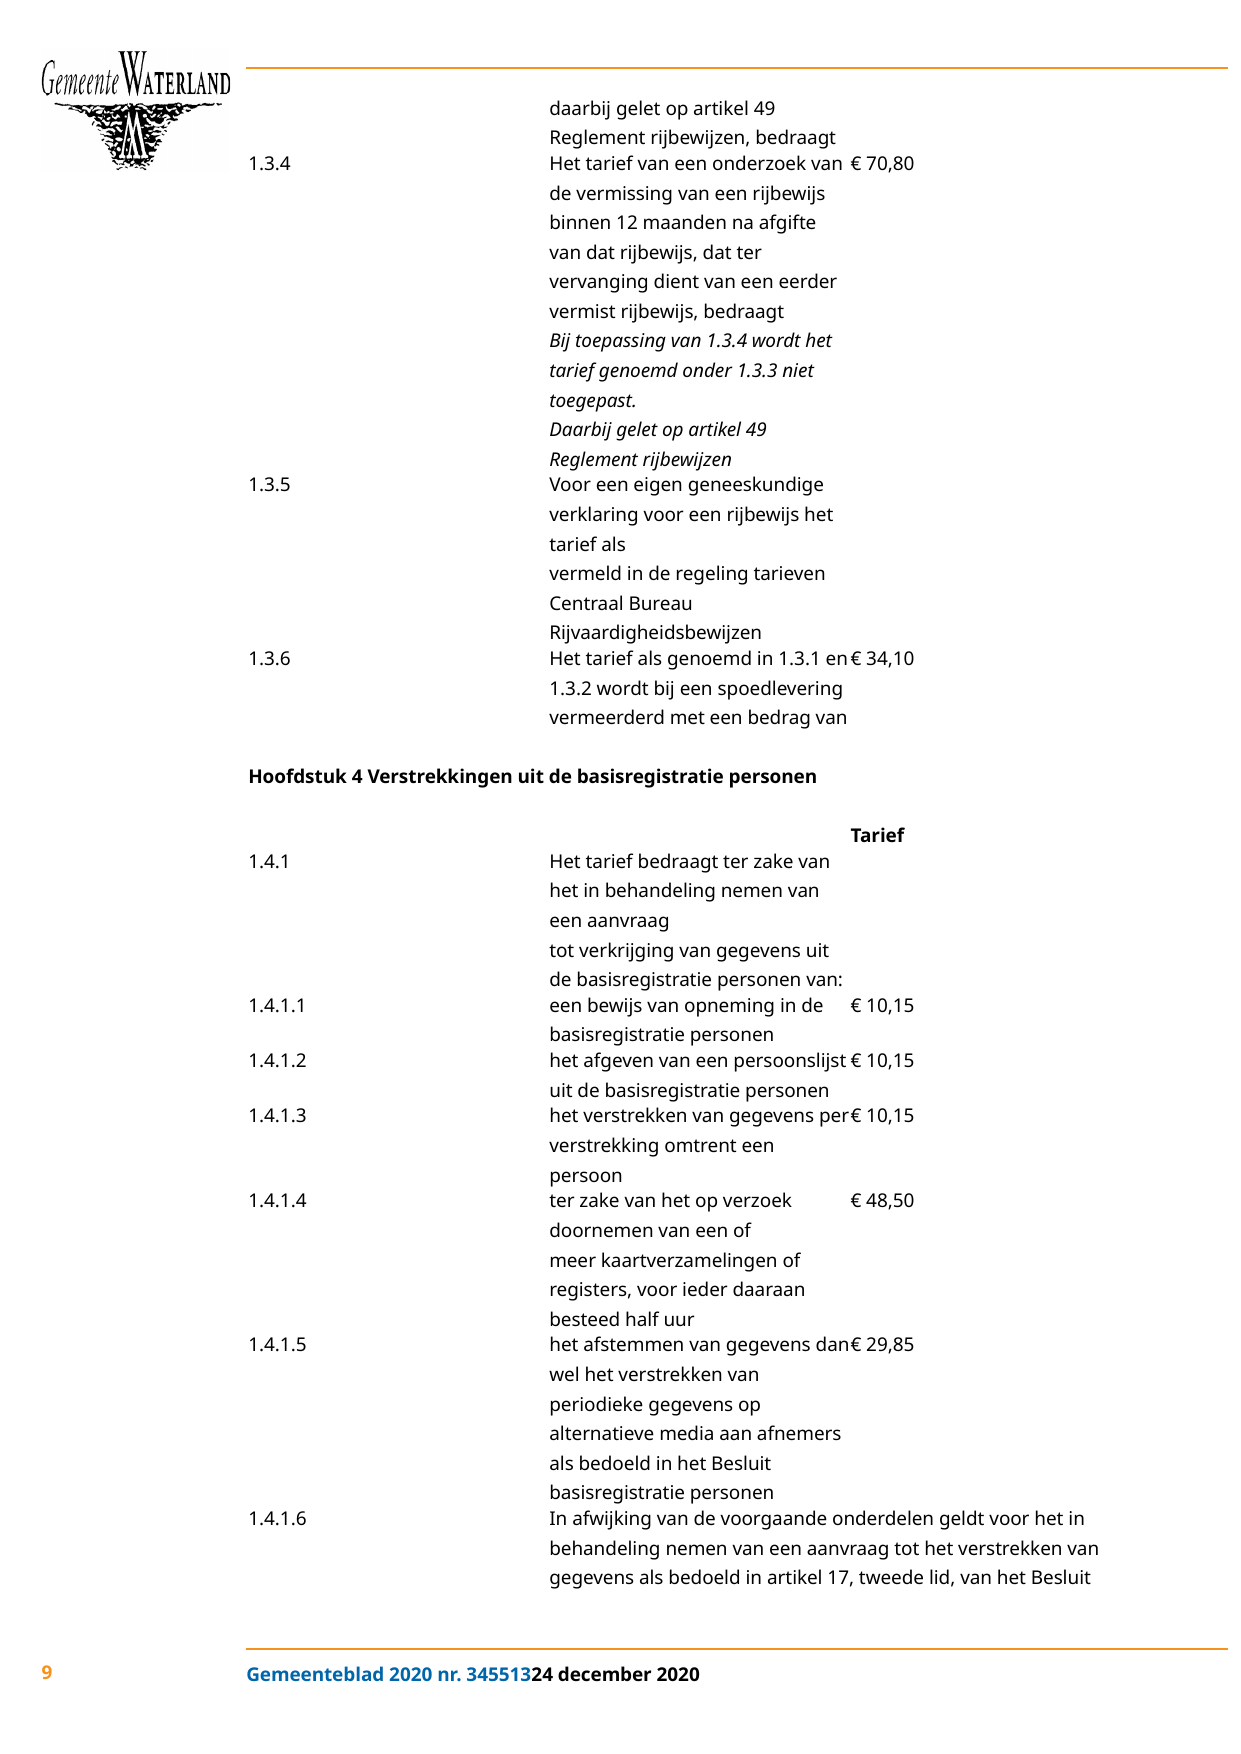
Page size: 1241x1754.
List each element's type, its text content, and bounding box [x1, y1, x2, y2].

table_header Tarief [850, 822, 1152, 848]
table_cell 1.3.5 [248, 472, 549, 645]
table_cell € 10,15 [850, 992, 1152, 1047]
text Hoofdstuk 4 Verstrekkingen uit de basisregistratie personen [248, 763, 1152, 789]
table_cell 1.4.1 [248, 848, 549, 992]
table_cell € 70,80 [850, 150, 1152, 472]
picture [41, 47, 231, 172]
table_cell het afgeven van een persoonslijst uit de basisregistratie personen [549, 1048, 850, 1103]
table_cell In afwijking van de voorgaande onderdelen geldt voor het in behandeling nemen van een aanvraag tot het verstrekken van gegevens als bedoeld in artikel 17, tweede lid, van het Besluit [549, 1505, 1152, 1590]
table_cell Voor een eigen geneeskundige verklaring voor een rijbewijs het tarief als vermeld in de regeling tarieven Centraal Bureau Rijvaardigheidsbewijzen [549, 472, 850, 645]
table_cell Het tarief bedraagt ter zake van het in behandeling nemen van een aanvraag tot verkrijging van gegevens uit de basisregistratie personen van: [549, 848, 850, 992]
table_cell het afstemmen van gegevens dan wel het verstrekken van periodieke gegevens op alternatieve media aan afnemers als bedoeld in het Besluit basisregistratie personen [549, 1332, 850, 1505]
table_cell € 10,15 [850, 1048, 1152, 1103]
table_cell [248, 95, 549, 150]
table_cell 1.4.1.2 [248, 1048, 549, 1103]
table_cell 1.3.4 [248, 150, 549, 472]
table_cell daarbij gelet op artikel 49 Reglement rijbewijzen, bedraagt [549, 95, 850, 150]
table_cell € 10,15 [850, 1103, 1152, 1188]
table_cell 1.4.1.6 [248, 1505, 549, 1590]
table_cell een bewijs van opneming in de basisregistratie personen [549, 992, 850, 1047]
table_cell [850, 848, 1152, 992]
table_cell 1.3.6 [248, 645, 549, 730]
table_cell € 34,10 [850, 645, 1152, 730]
table_header [248, 822, 850, 848]
table_cell Het tarief van een onderzoek van de vermissing van een rijbewijs binnen 12 maanden na afgifte van dat rijbewijs, dat ter vervanging dient van een eerder vermist rijbewijs, bedraagt Bij toepassing van 1.3.4 wordt het tarief genoemd onder 1.3.3 niet toegepast. Daarbij gelet op artikel 49 Reglement rijbewijzen [549, 150, 850, 472]
table_cell [850, 95, 1152, 150]
table_cell het verstrekken van gegevens per verstrekking omtrent een persoon [549, 1103, 850, 1188]
table_cell € 48,50 [850, 1188, 1152, 1332]
table_cell 1.4.1.4 [248, 1188, 549, 1332]
table_cell [850, 472, 1152, 645]
table_cell 1.4.1.5 [248, 1332, 549, 1505]
table_cell Het tarief als genoemd in 1.3.1 en 1.3.2 wordt bij een spoedlevering vermeerderd met een bedrag van [549, 645, 850, 730]
table_cell ter zake van het op verzoek doornemen van een of meer kaartverzamelingen of registers, voor ieder daaraan besteed half uur [549, 1188, 850, 1332]
table_cell € 29,85 [850, 1332, 1152, 1505]
table_cell 1.4.1.1 [248, 992, 549, 1047]
table_cell 1.4.1.3 [248, 1103, 549, 1188]
